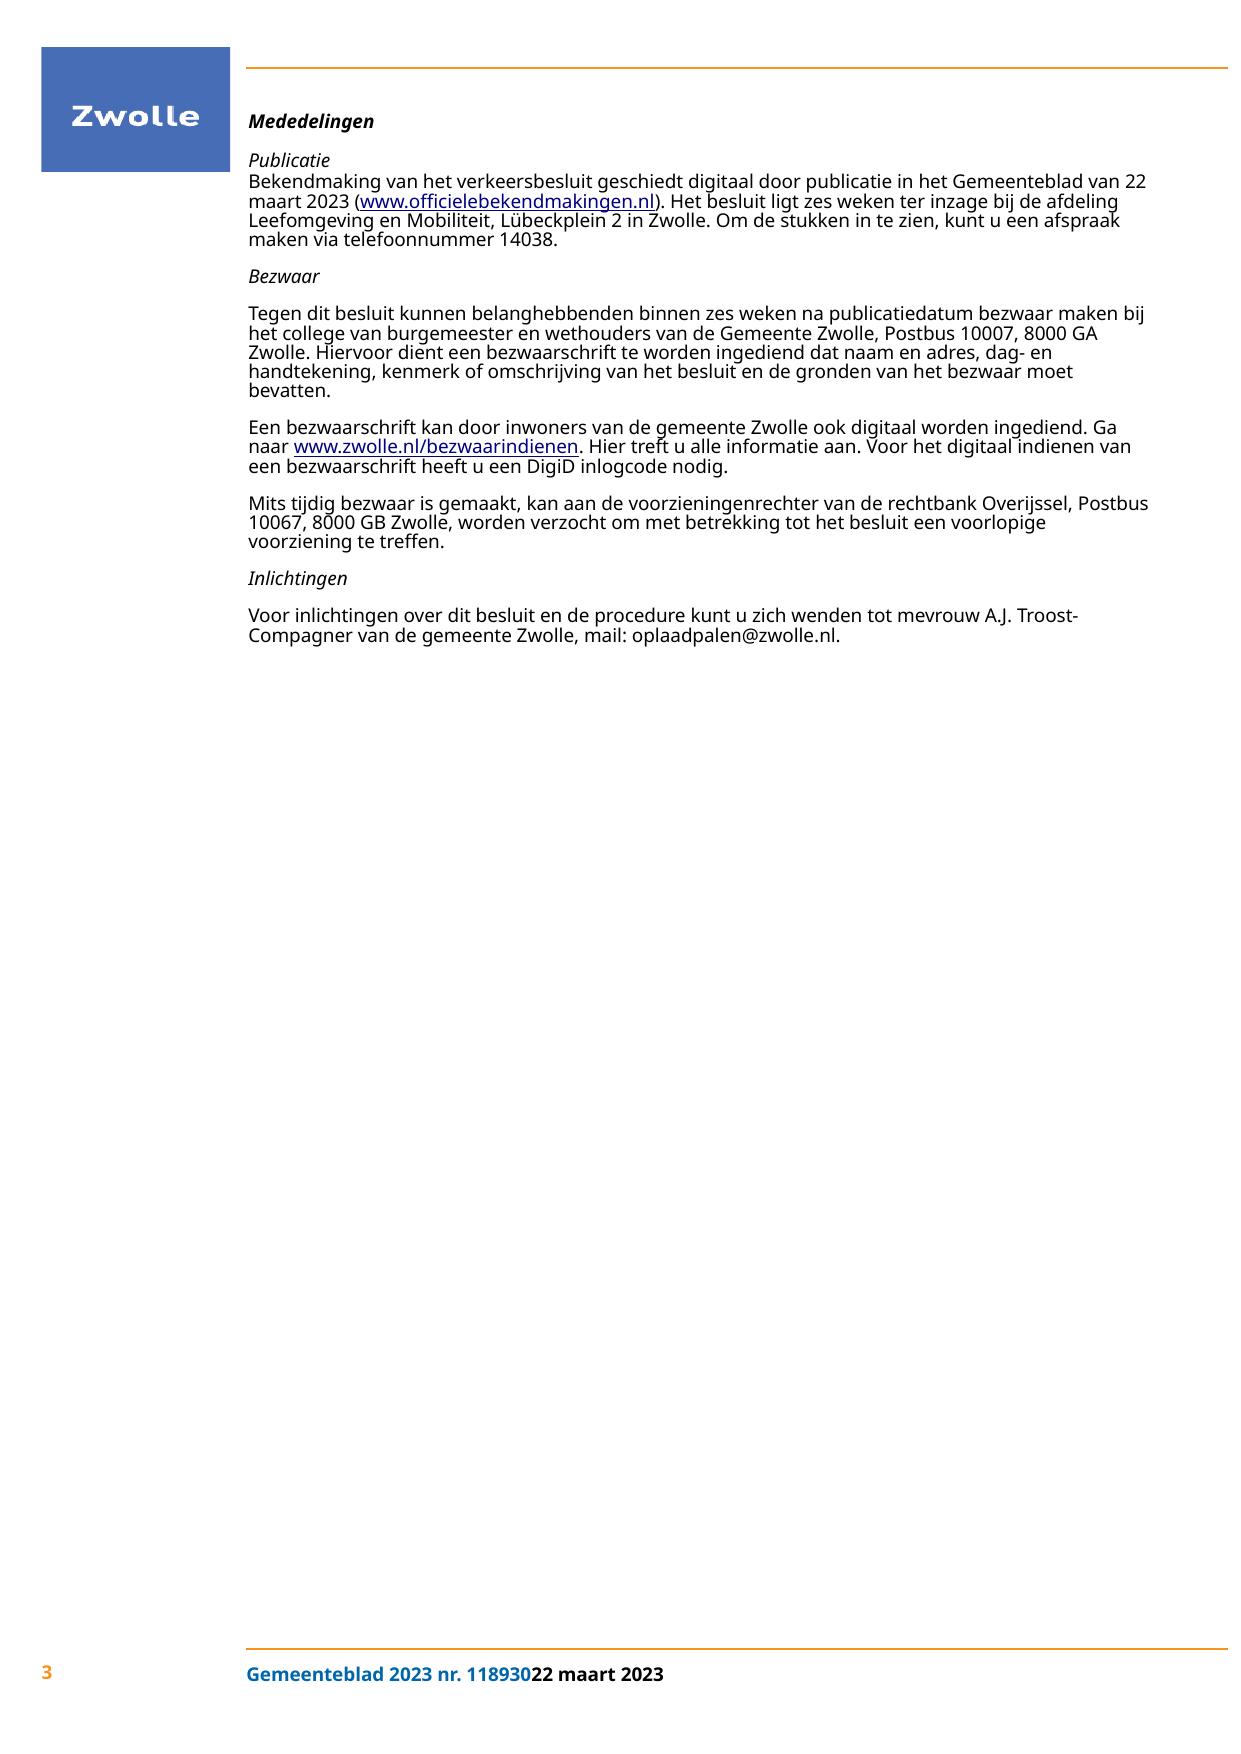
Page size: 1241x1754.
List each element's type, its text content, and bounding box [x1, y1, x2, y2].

text Inlichtingen [248, 570, 1152, 589]
text Tegen dit besluit kunnen belanghebbenden binnen zes weken na publicatiedatum bezwaar maken bij het college van burgemeester en wethouders van de Gemeente Zwolle, Postbus 10007, 8000 GA Zwolle. Hiervoor dient een bezwaarschrift te worden ingediend dat naam en adres, dag- en handtekening, kenmerk of omschrijving van het besluit en de gronden van het bezwaar moet bevatten. [248, 305, 1152, 402]
text Mits tijdig bezwaar is gemaakt, kan aan de voorzieningenrechter van de rechtbank Overijssel, Postbus 10067, 8000 GB Zwolle, worden verzocht om met betrekking tot het besluit een voorlopige voorziening te treffen. [248, 495, 1152, 553]
text Publicatie [248, 148, 1152, 173]
text Mededelingen [248, 108, 1152, 134]
text Bekendmaking van het verkeersbesluit geschiedt digitaal door publicatie in het Gemeenteblad van 22 maart 2023 (www.officielebekendmakingen.nl). Het besluit ligt zes weken ter inzage bij de afdeling Leefomgeving en Mobiliteit, Lübeckplein 2 in Zwolle. Om de stukken in te zien, kunt u een afspraak maken via telefoonnummer 14038. [248, 173, 1152, 251]
text Een bezwaarschrift kan door inwoners van de gemeente Zwolle ook digitaal worden ingediend. Ga naar www.zwolle.nl/bezwaarindienen. Hier treft u alle informatie aan. Voor het digitaal indienen van een bezwaarschrift heeft u een DigiD inlogcode nodig. [248, 419, 1152, 477]
text Bezwaar [248, 268, 1152, 287]
text Voor inlichtingen over dit besluit en de procedure kunt u zich wenden tot mevrouw A.J. Troost-Compagner van de gemeente Zwolle, mail: oplaadpalen@zwolle.nl. [248, 607, 1152, 646]
picture [41, 47, 231, 172]
